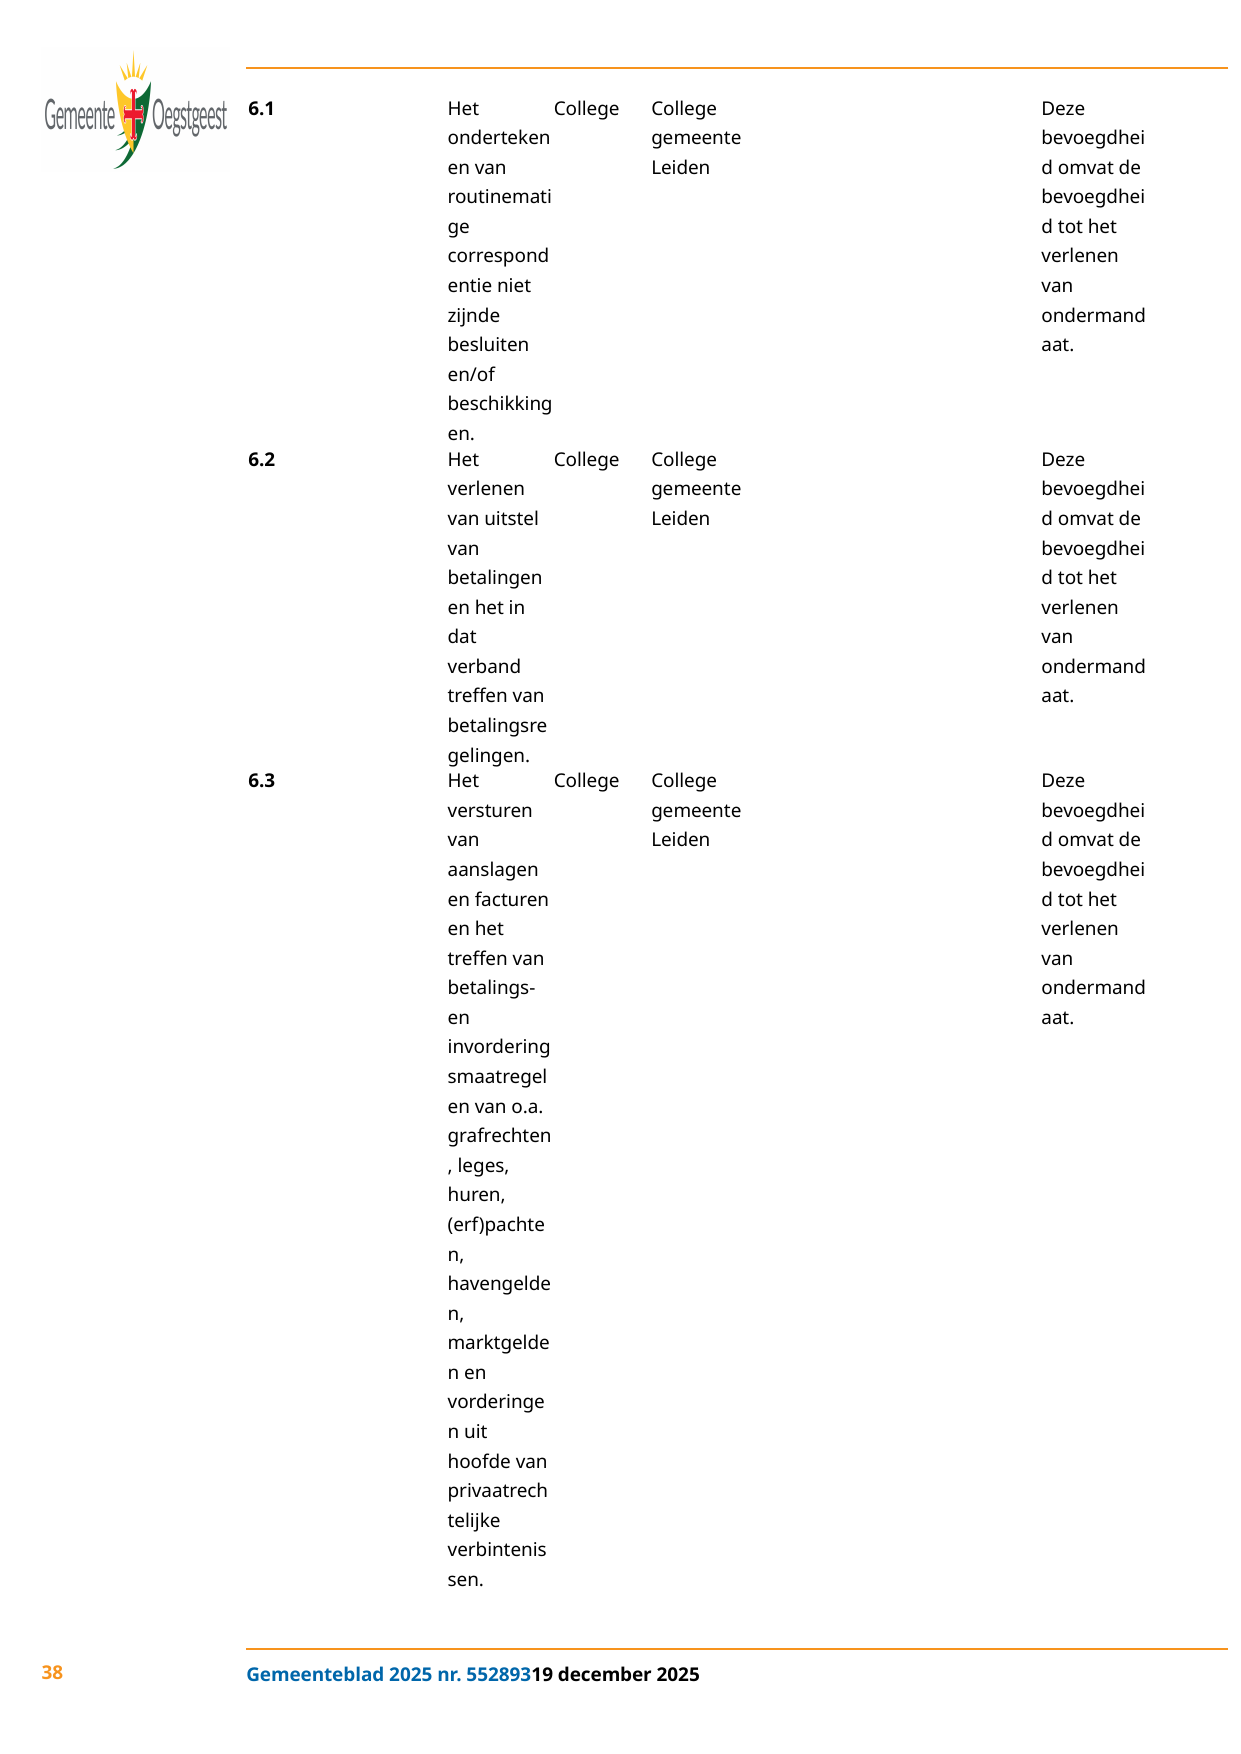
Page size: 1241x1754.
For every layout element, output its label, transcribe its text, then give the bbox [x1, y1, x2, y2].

picture [41, 47, 231, 172]
table_cell Het ondertekenen van routinematige correspondentie niet zijnde besluiten en/of beschikkingen. [448, 95, 553, 446]
table_cell [846, 768, 944, 1592]
table_cell College [554, 446, 651, 767]
table_cell [346, 768, 447, 1592]
table_cell Deze bevoegdheid omvat de bevoegdheid tot het verlenen van ondermandaat. [1041, 446, 1152, 767]
table_cell [346, 95, 447, 446]
table_cell [749, 768, 846, 1592]
table_cell Deze bevoegdheid omvat de bevoegdheid tot het verlenen van ondermandaat. [1041, 768, 1152, 1592]
table_cell [846, 95, 944, 446]
table_cell College gemeente Leiden [651, 95, 748, 446]
table_cell College gemeente Leiden [651, 768, 748, 1592]
table_cell College [554, 95, 651, 446]
table_cell [749, 95, 846, 446]
table_cell 6.1 [248, 95, 346, 446]
table_cell [749, 446, 846, 767]
table_cell [346, 446, 447, 767]
table_cell Het versturen van aanslagen en facturen en het treffen van betalings- en invorderingsmaatregelen van o.a. grafrechten, leges, huren, (erf)pachten, havengelden, marktgelden en vorderingen uit hoofde van privaatrechtelijke verbintenissen. [448, 768, 553, 1592]
table_cell Het verlenen van uitstel van betalingen en het in dat verband treffen van betalingsregelingen. [448, 446, 553, 767]
table_cell Deze bevoegdheid omvat de bevoegdheid tot het verlenen van ondermandaat. [1041, 95, 1152, 446]
table_cell College gemeente Leiden [651, 446, 748, 767]
table_cell 6.2 [248, 446, 346, 767]
table_cell 6.3 [248, 768, 346, 1592]
table_cell [944, 95, 1041, 446]
table_cell [846, 446, 944, 767]
table_cell [944, 768, 1041, 1592]
table_cell [944, 446, 1041, 767]
table_cell College [554, 768, 651, 1592]
